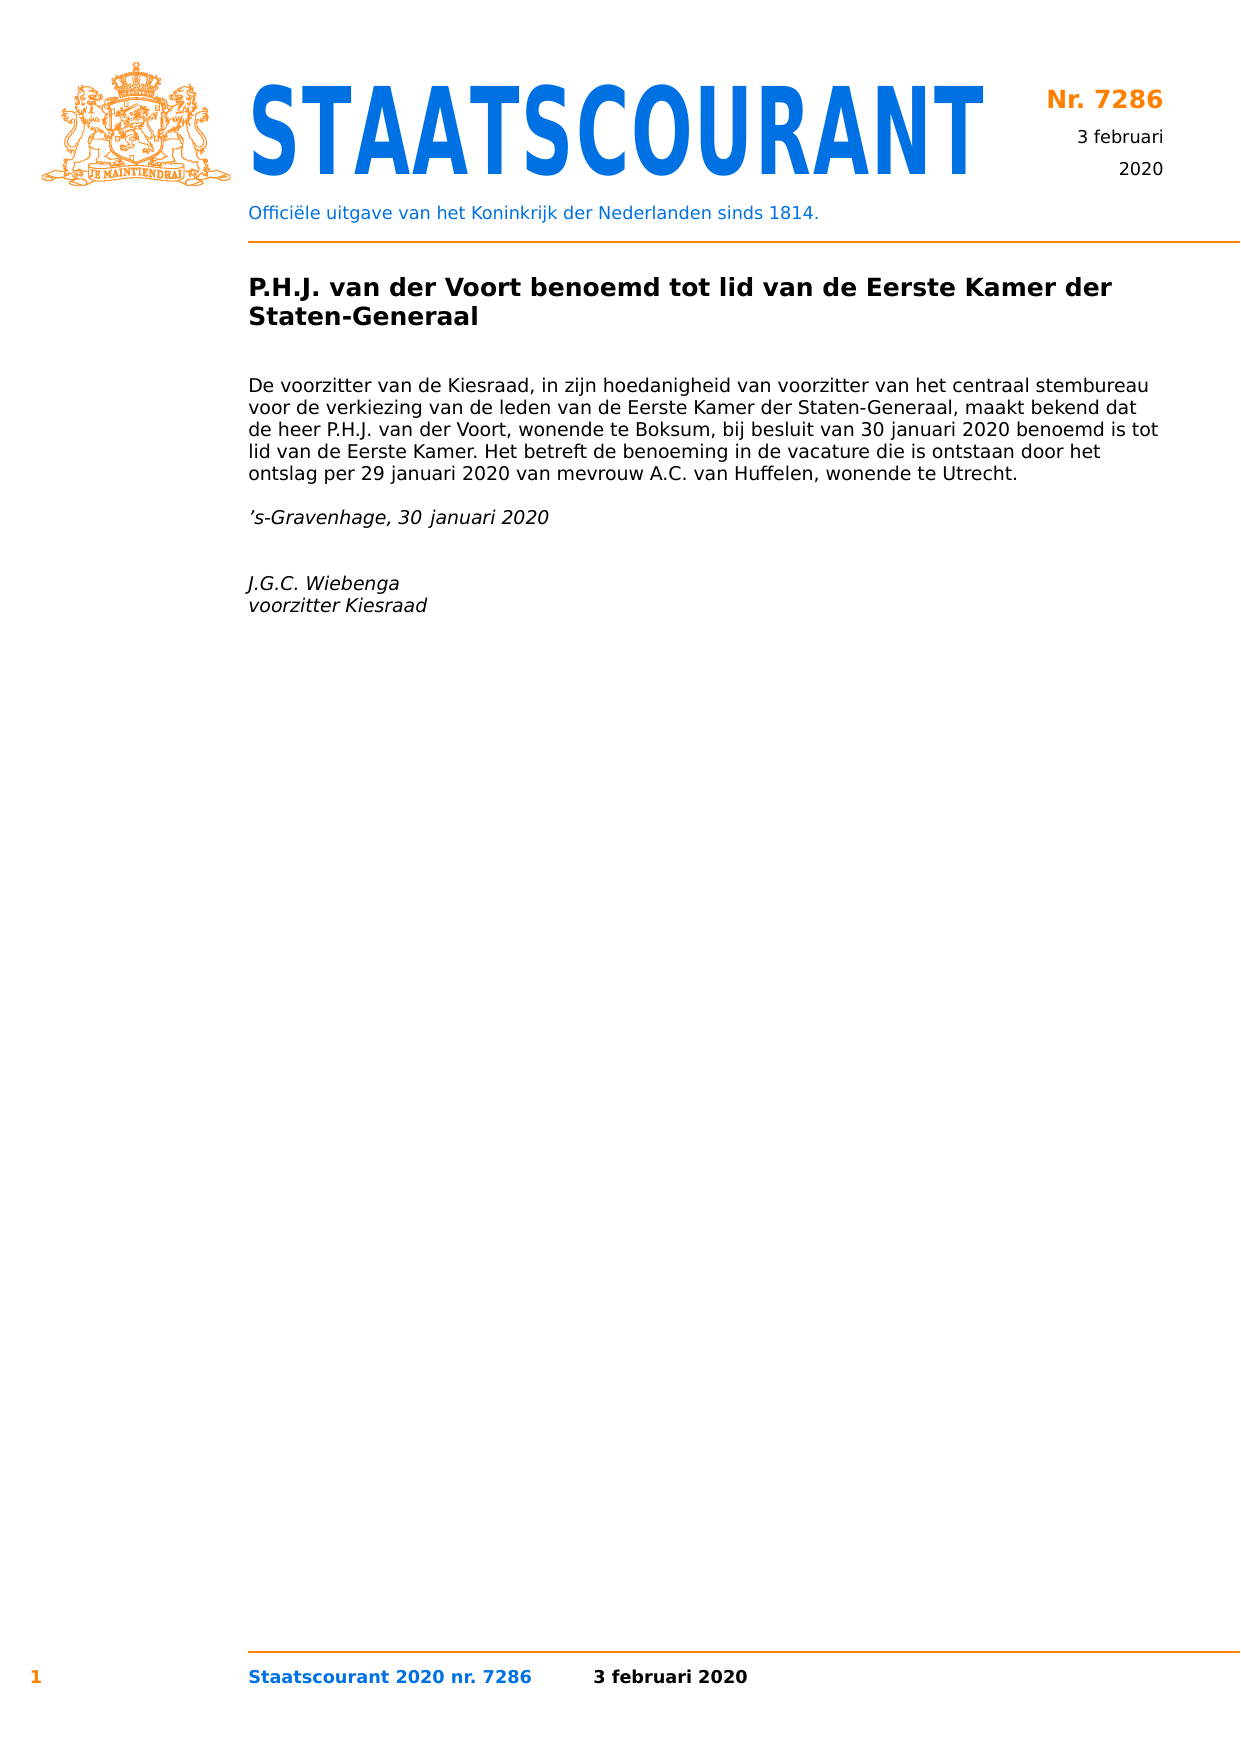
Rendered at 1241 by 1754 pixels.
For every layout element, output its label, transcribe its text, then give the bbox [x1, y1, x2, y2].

table_cell Officiële uitgave van het Koninkrijk der Nederlanden sinds 1814. [248, 203, 1240, 241]
text De voorzitter van de Kiesraad, in zijn hoedanigheid van voorzitter van het centraal stembureau voor de verkiezing van de leden van de Eerste Kamer der Staten-Generaal, maakt bekend dat de heer P.H.J. van der Voort, wonende te Boksum, bij besluit van 30 januari 2020 benoemd is tot lid van de Eerste Kamer. Het betreft de benoeming in de vacature die is ontstaan door het ontslag per 29 januari 2020 van mevrouw A.C. van Huffelen, wonende te Utrecht. [248, 375, 1163, 485]
text J.G.C. Wiebenga voorzitter Kiesraad [248, 551, 1163, 617]
table_cell 2020 [998, 153, 1240, 203]
table_header [25, 62, 248, 241]
table_cell 3 februari [998, 121, 1240, 153]
picture [41, 62, 231, 186]
text ’s-Gravenhage, 30 januari 2020 [248, 507, 1163, 529]
table_header Nr. 7286 [998, 62, 1240, 121]
subtitle P.H.J. van der Voort benoemd tot lid van de Eerste Kamer der Staten-Generaal [248, 273, 1163, 331]
table_header STAATSCOURANT [248, 62, 998, 203]
